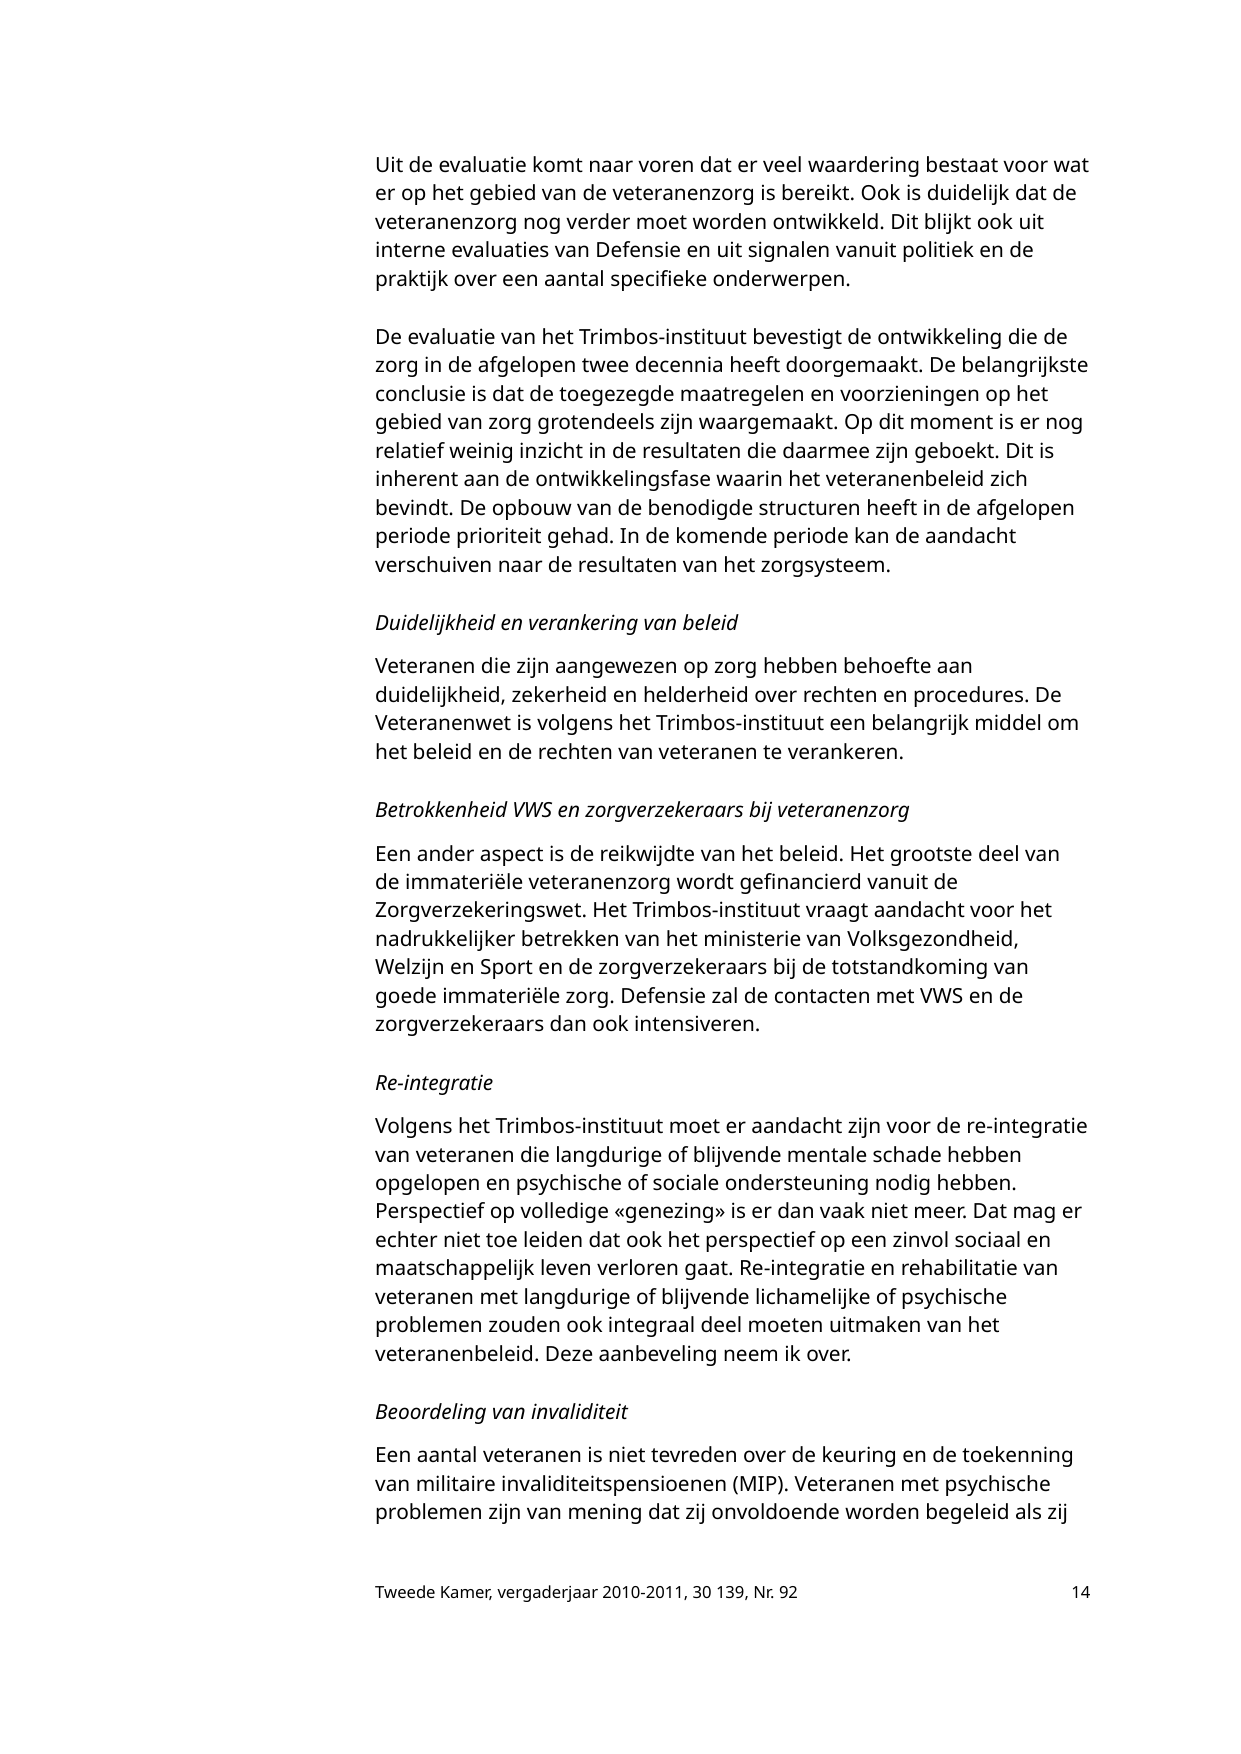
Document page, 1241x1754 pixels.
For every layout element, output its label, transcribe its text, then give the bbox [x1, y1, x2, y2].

text Veteranen die zijn aangewezen op zorg hebben behoefte aan duidelijkheid, zekerheid en helderheid over rechten en procedures. De Veteranenwet is volgens het Trimbos-instituut een belangrijk middel om het beleid en de rechten van veteranen te verankeren. [375, 652, 1090, 765]
text Duidelijkheid en verankering van beleid [375, 608, 1090, 637]
text Een ander aspect is de reikwijdte van het beleid. Het grootste deel van de immateriële veteranenzorg wordt gefinancierd vanuit de Zorgverzekeringswet. Het Trimbos-instituut vraagt aandacht voor het nadrukkelijker betrekken van het ministerie van Volksgezondheid, Welzijn en Sport en de zorgverzekeraars bij de totstandkoming van goede immateriële zorg. Defensie zal de contacten met VWS en de zorgverzekeraars dan ook intensiveren. [375, 839, 1090, 1038]
text Re-integratie [375, 1068, 1090, 1096]
text De evaluatie van het Trimbos-instituut bevestigt de ontwikkeling die de zorg in de afgelopen twee decennia heeft doorgemaakt. De belangrijkste conclusie is dat de toegezegde maatregelen en voorzieningen op het gebied van zorg grotendeels zijn waargemaakt. Op dit moment is er nog relatief weinig inzicht in de resultaten die daarmee zijn geboekt. Dit is inherent aan de ontwikkelingsfase waarin het veteranenbeleid zich bevindt. De opbouw van de benodigde structuren heeft in de afgelopen periode prioriteit gehad. In de komende periode kan de aandacht verschuiven naar de resultaten van het zorgsysteem. [375, 322, 1090, 578]
text Beoordeling van invaliditeit [375, 1397, 1090, 1426]
text Volgens het Trimbos-instituut moet er aandacht zijn voor de re-integratie van veteranen die langdurige of blijvende mentale schade hebben opgelopen en psychische of sociale ondersteuning nodig hebben. Perspectief op volledige «genezing» is er dan vaak niet meer. Dat mag er echter niet toe leiden dat ook het perspectief op een zinvol sociaal en maatschappelijk leven verloren gaat. Re-integratie en rehabilitatie van veteranen met langdurige of blijvende lichamelijke of psychische problemen zouden ook integraal deel moeten uitmaken van het veteranenbeleid. Deze aanbeveling neem ik over. [375, 1111, 1090, 1367]
text Uit de evaluatie komt naar voren dat er veel waardering bestaat voor wat er op het gebied van de veteranenzorg is bereikt. Ook is duidelijk dat de veteranenzorg nog verder moet worden ontwikkeld. Dit blijkt ook uit interne evaluaties van Defensie en uit signalen vanuit politiek en de praktijk over een aantal specifieke onderwerpen. [375, 150, 1090, 292]
text Een aantal veteranen is niet tevreden over de keuring en de toekenning van militaire invaliditeitspensioenen (MIP). Veteranen met psychische problemen zijn van mening dat zij onvoldoende worden begeleid als zij [375, 1441, 1090, 1526]
text Betrokkenheid VWS en zorgverzekeraars bij veteranenzorg [375, 795, 1090, 824]
